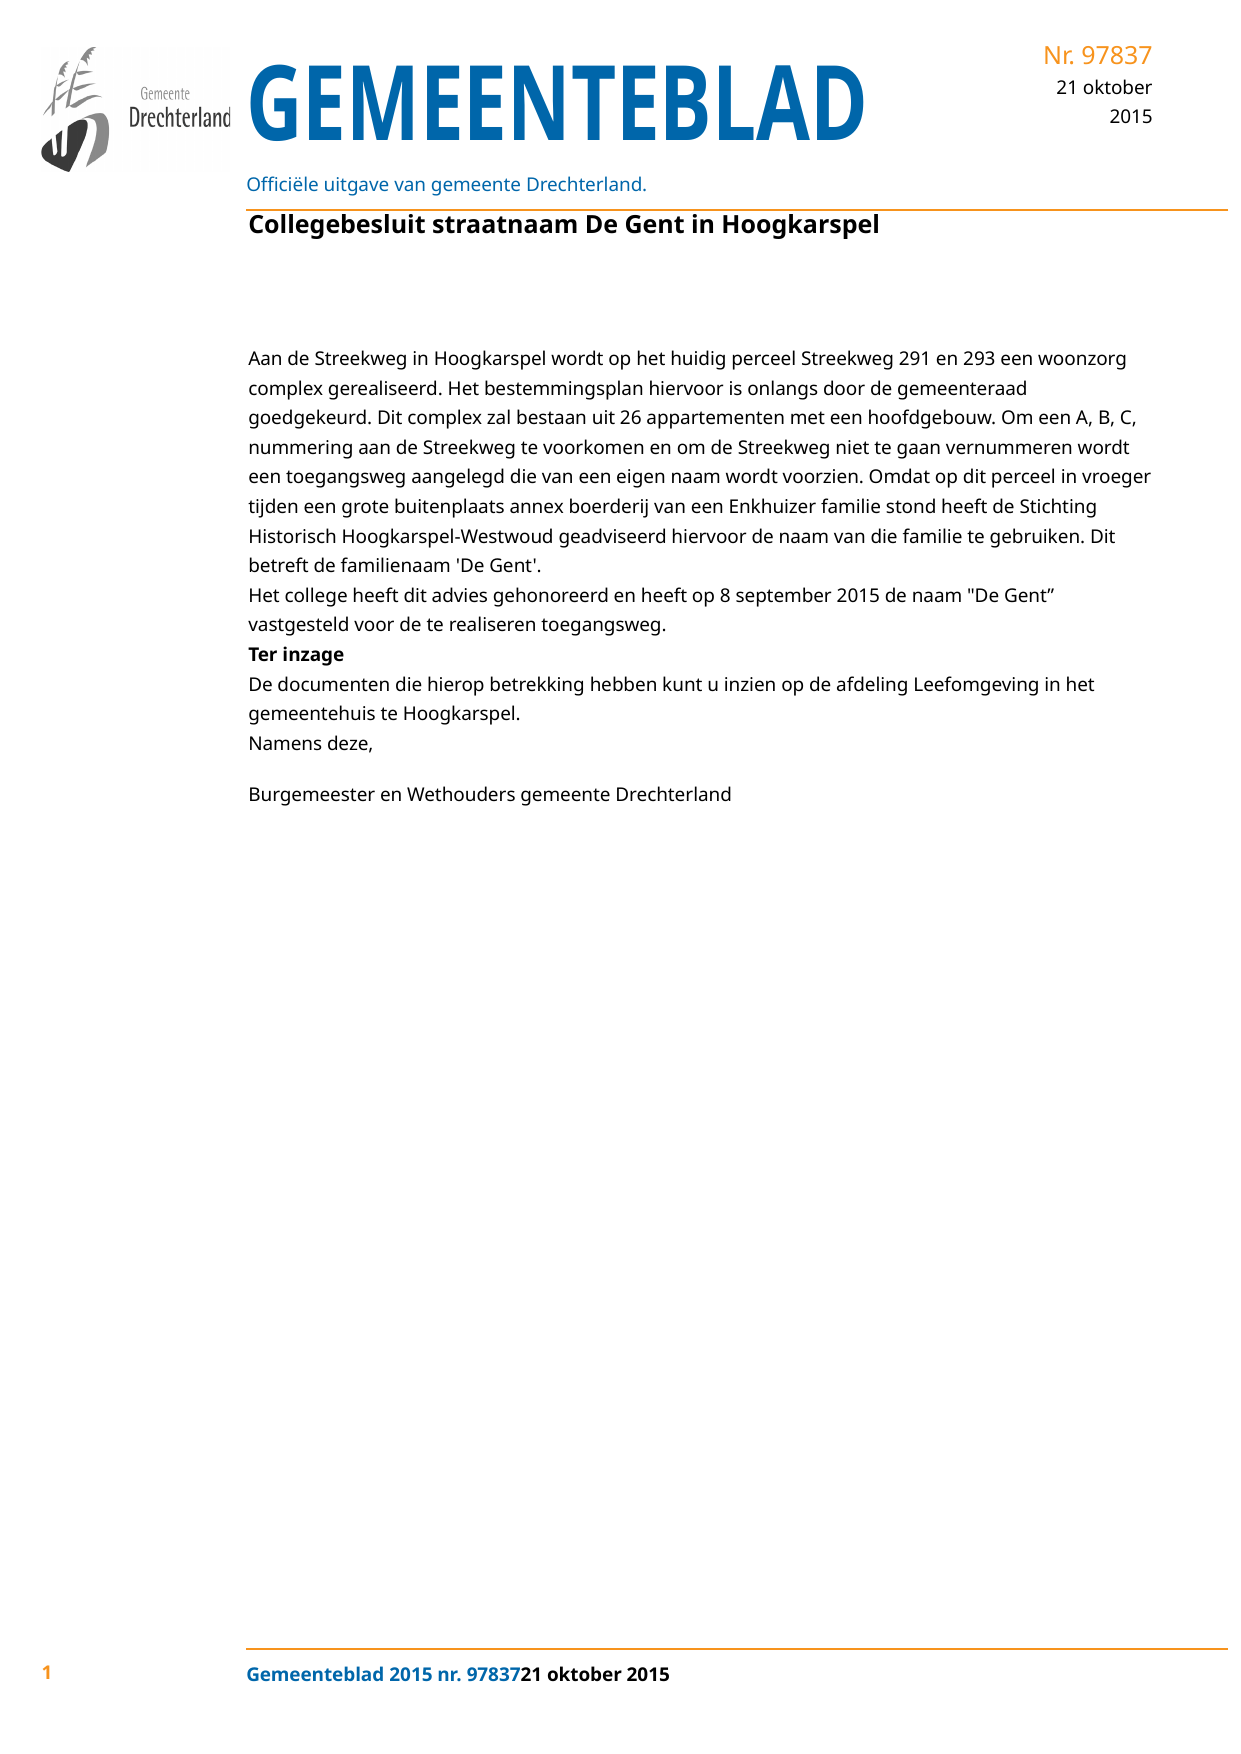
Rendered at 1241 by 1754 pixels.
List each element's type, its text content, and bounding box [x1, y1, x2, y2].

text Ter inzage [248, 641, 1152, 667]
picture [41, 47, 231, 172]
text Burgemeester en Wethouders gemeente Drechterland [248, 781, 1152, 807]
text Collegebesluit straatnaam De Gent in Hoogkarspel [248, 211, 1152, 241]
text Aan de Streekweg in Hoogkarspel wordt op het huidig perceel Streekweg 291 en 293 een woonzorg complex gerealiseerd. Het bestemmingsplan hiervoor is onlangs door de gemeenteraad goedgekeurd. Dit complex zal bestaan uit 26 appartementen met een hoofdgebouw. Om een A, B, C, nummering aan de Streekweg te voorkomen en om de Streekweg niet te gaan vernummeren wordt een toegangsweg aangelegd die van een eigen naam wordt voorzien. Omdat op dit perceel in vroeger tijden een grote buitenplaats annex boerderij van een Enkhuizer familie stond heeft de Stichting Historisch Hoogkarspel-Westwoud geadviseerd hiervoor de naam van die familie te gebruiken. Dit betreft de familienaam 'De Gent'. [248, 345, 1152, 578]
text De documenten die hierop betrekking hebben kunt u inzien op de afdeling Leefomgeving in het gemeentehuis te Hoogkarspel. [248, 671, 1152, 726]
text Namens deze, [248, 730, 1152, 756]
text Het college heeft dit advies gehonoreerd en heeft op 8 september 2015 de naam "De Gent” vastgesteld voor de te realiseren toegangsweg. [248, 582, 1152, 637]
